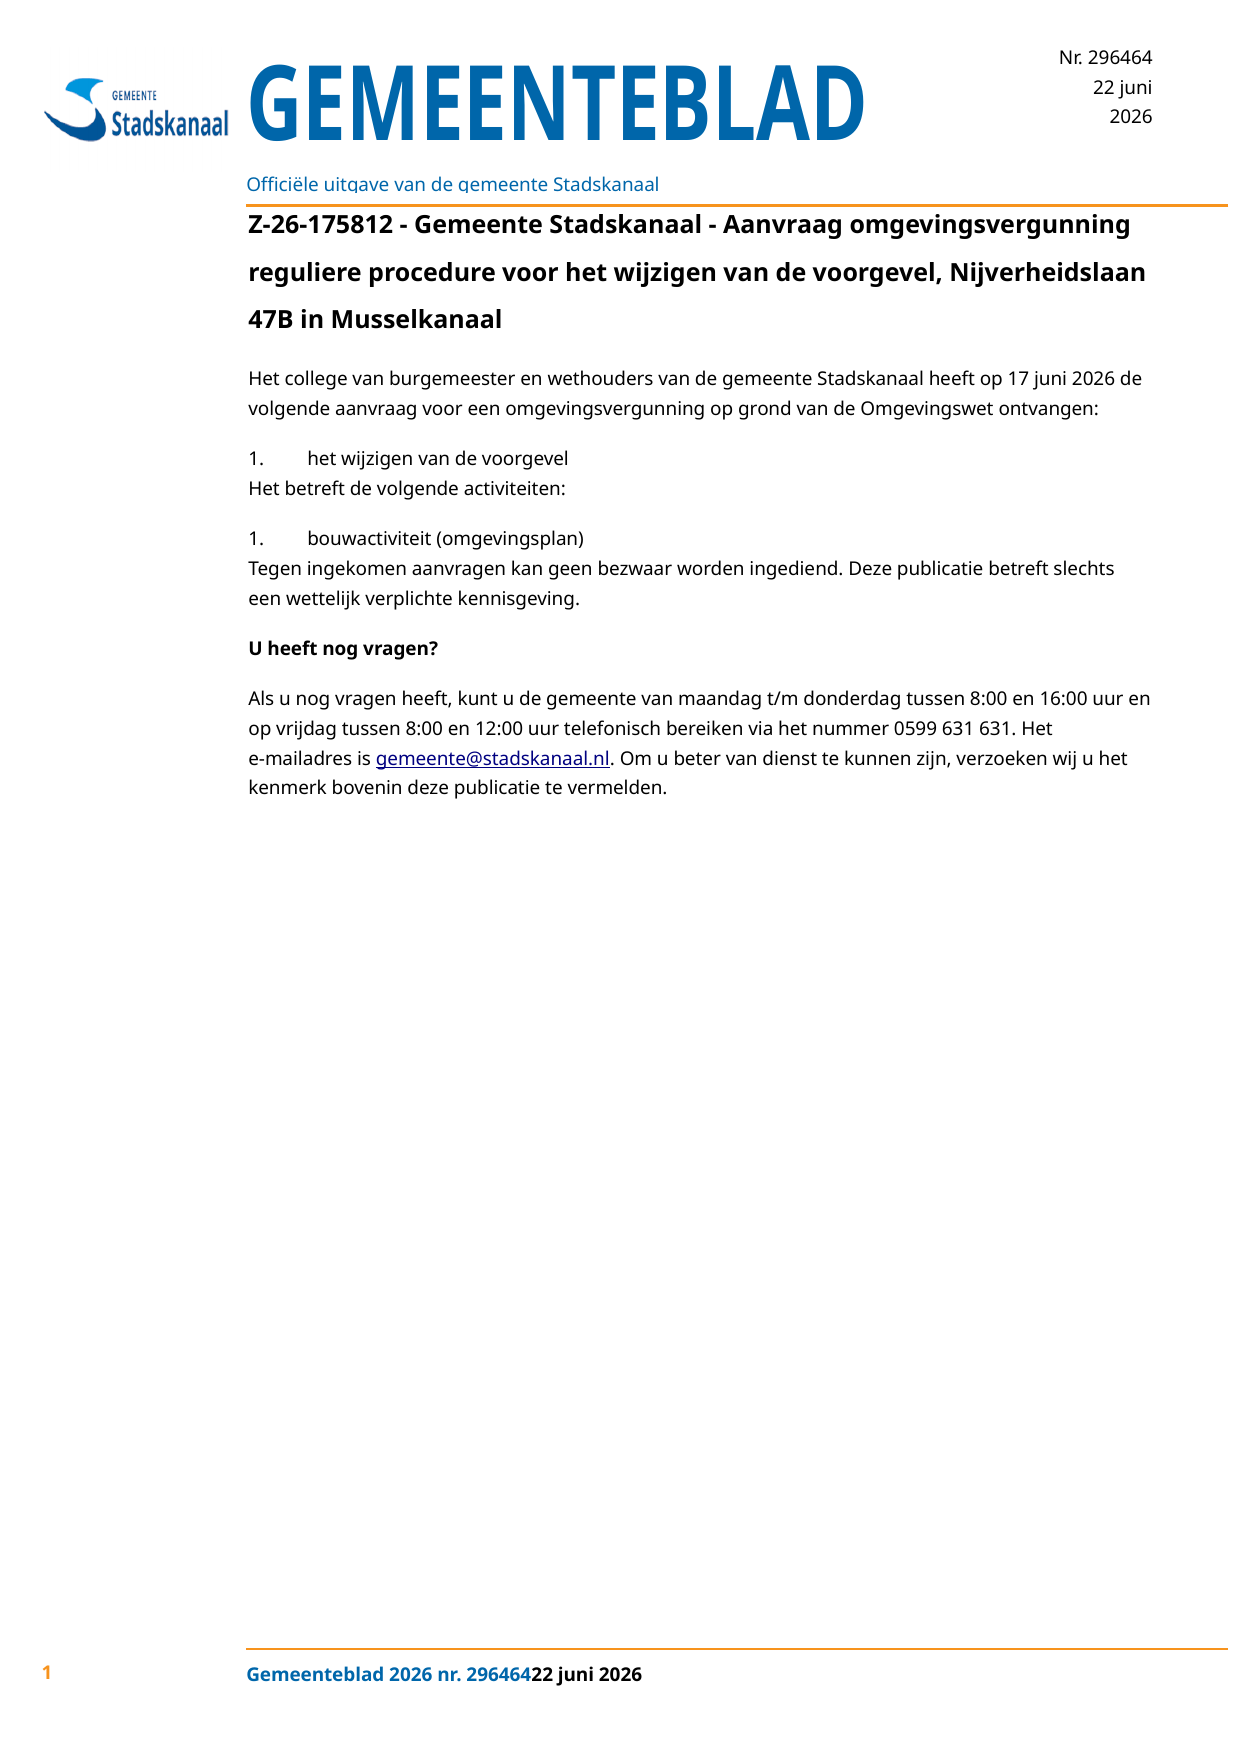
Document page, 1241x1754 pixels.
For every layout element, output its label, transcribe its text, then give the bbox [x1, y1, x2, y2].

list het wijzigen van de voorgevel [248, 446, 1152, 471]
text U heeft nog vragen? [248, 635, 1152, 661]
text Z-26-175812 - Gemeente Stadskanaal - Aanvraag omgevingsvergunning reguliere procedure voor het wijzigen van de voorgevel, Nijverheidslaan 47B in Musselkanaal [248, 207, 1152, 336]
text Als u nog vragen heeft, kunt u de gemeente van maandag t/m donderdag tussen 8:00 en 16:00 uur en op vrijdag tussen 8:00 en 12:00 uur telefonisch bereiken via het nummer 0599 631 631. Het e‑mailadres is gemeente@stadskanaal.nl. Om u beter van dienst te kunnen zijn, verzoeken wij u het kenmerk bovenin deze publicatie te vermelden. [248, 686, 1152, 800]
text Tegen ingekomen aanvragen kan geen bezwaar worden ingediend. Deze publicatie betreft slechts een wettelijk verplichte kennisgeving. [248, 555, 1152, 610]
text Het betreft de volgende activiteiten: [248, 475, 1152, 501]
text Het college van burgemeester en wethouders van de gemeente Stadskanaal heeft op 17 juni 2026 de volgende aanvraag voor een omgevingsvergunning op grond van de Omgevingswet ontvangen: [248, 366, 1152, 421]
list bouwactiviteit (omgevingsplan) [248, 526, 1152, 551]
picture [41, 47, 231, 172]
